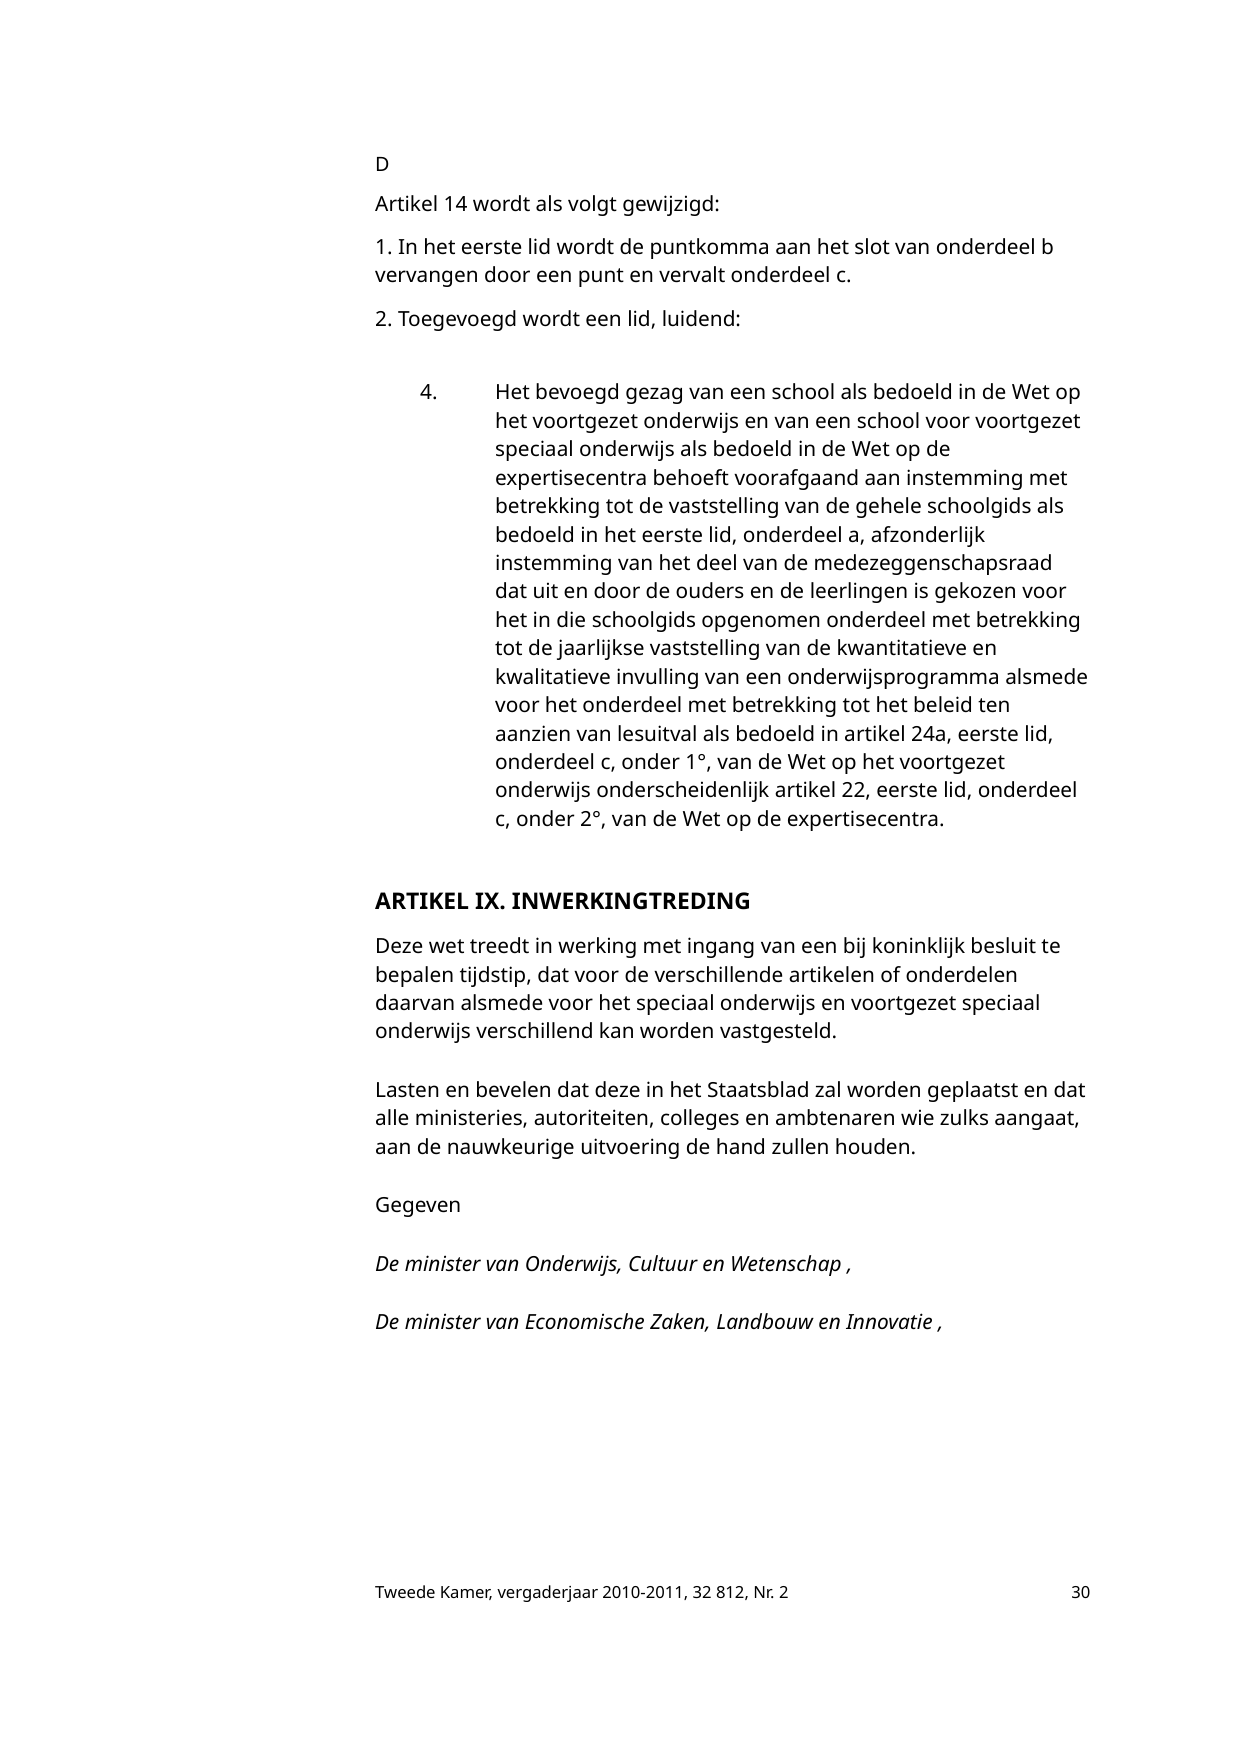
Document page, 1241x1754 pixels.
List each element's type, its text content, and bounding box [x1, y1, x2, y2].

text De minister van Economische Zaken, Landbouw en Innovatie , [375, 1307, 1090, 1336]
text Deze wet treedt in werking met ingang van een bij koninklijk besluit te bepalen tijdstip, dat voor de verschillende artikelen of onderdelen daarvan alsmede voor het speciaal onderwijs en voortgezet speciaal onderwijs verschillend kan worden vastgesteld. [375, 931, 1090, 1045]
text D [375, 150, 1090, 177]
list Het bevoegd gezag van een school als bedoeld in de Wet op het voortgezet onderwijs en van een school voor voortgezet speciaal onderwijs als bedoeld in de Wet op de expertisecentra behoeft voorafgaand aan instemming met betrekking tot de vaststelling van de gehele schoolgids als bedoeld in het eerste lid, onderdeel a, afzonderlijk instemming van het deel van de medezeggenschapsraad dat uit en door de ouders en de leerlingen is gekozen voor het in die schoolgids opgenomen onderdeel met betrekking tot de jaarlijkse vaststelling van de kwantitatieve en kwalitatieve invulling van een onderwijsprogramma alsmede voor het onderdeel met betrekking tot het beleid ten aanzien van lesuitval als bedoeld in artikel 24a, eerste lid, onderdeel c, onder 1°, van de Wet op het voortgezet onderwijs onderscheidenlijk artikel 22, eerste lid, onderdeel c, onder 2°, van de Wet op de expertisecentra. [420, 377, 1090, 832]
text Gegeven [375, 1190, 1090, 1219]
text 1. In het eerste lid wordt de puntkomma aan het slot van onderdeel b vervangen door een punt en vervalt onderdeel c. [375, 232, 1090, 289]
text Lasten en bevelen dat deze in het Staatsblad zal worden geplaatst en dat alle ministeries, autoriteiten, colleges en ambtenaren wie zulks aangaat, aan de nauwkeurige uitvoering de hand zullen houden. [375, 1075, 1090, 1160]
subtitle ARTIKEL IX. INWERKINGTREDING [375, 885, 1090, 916]
text Artikel 14 wordt als volgt gewijzigd: [375, 189, 1090, 217]
text 2. Toegevoegd wordt een lid, luidend: [375, 304, 1090, 332]
text De minister van Onderwijs, Cultuur en Wetenschap , [375, 1249, 1090, 1277]
